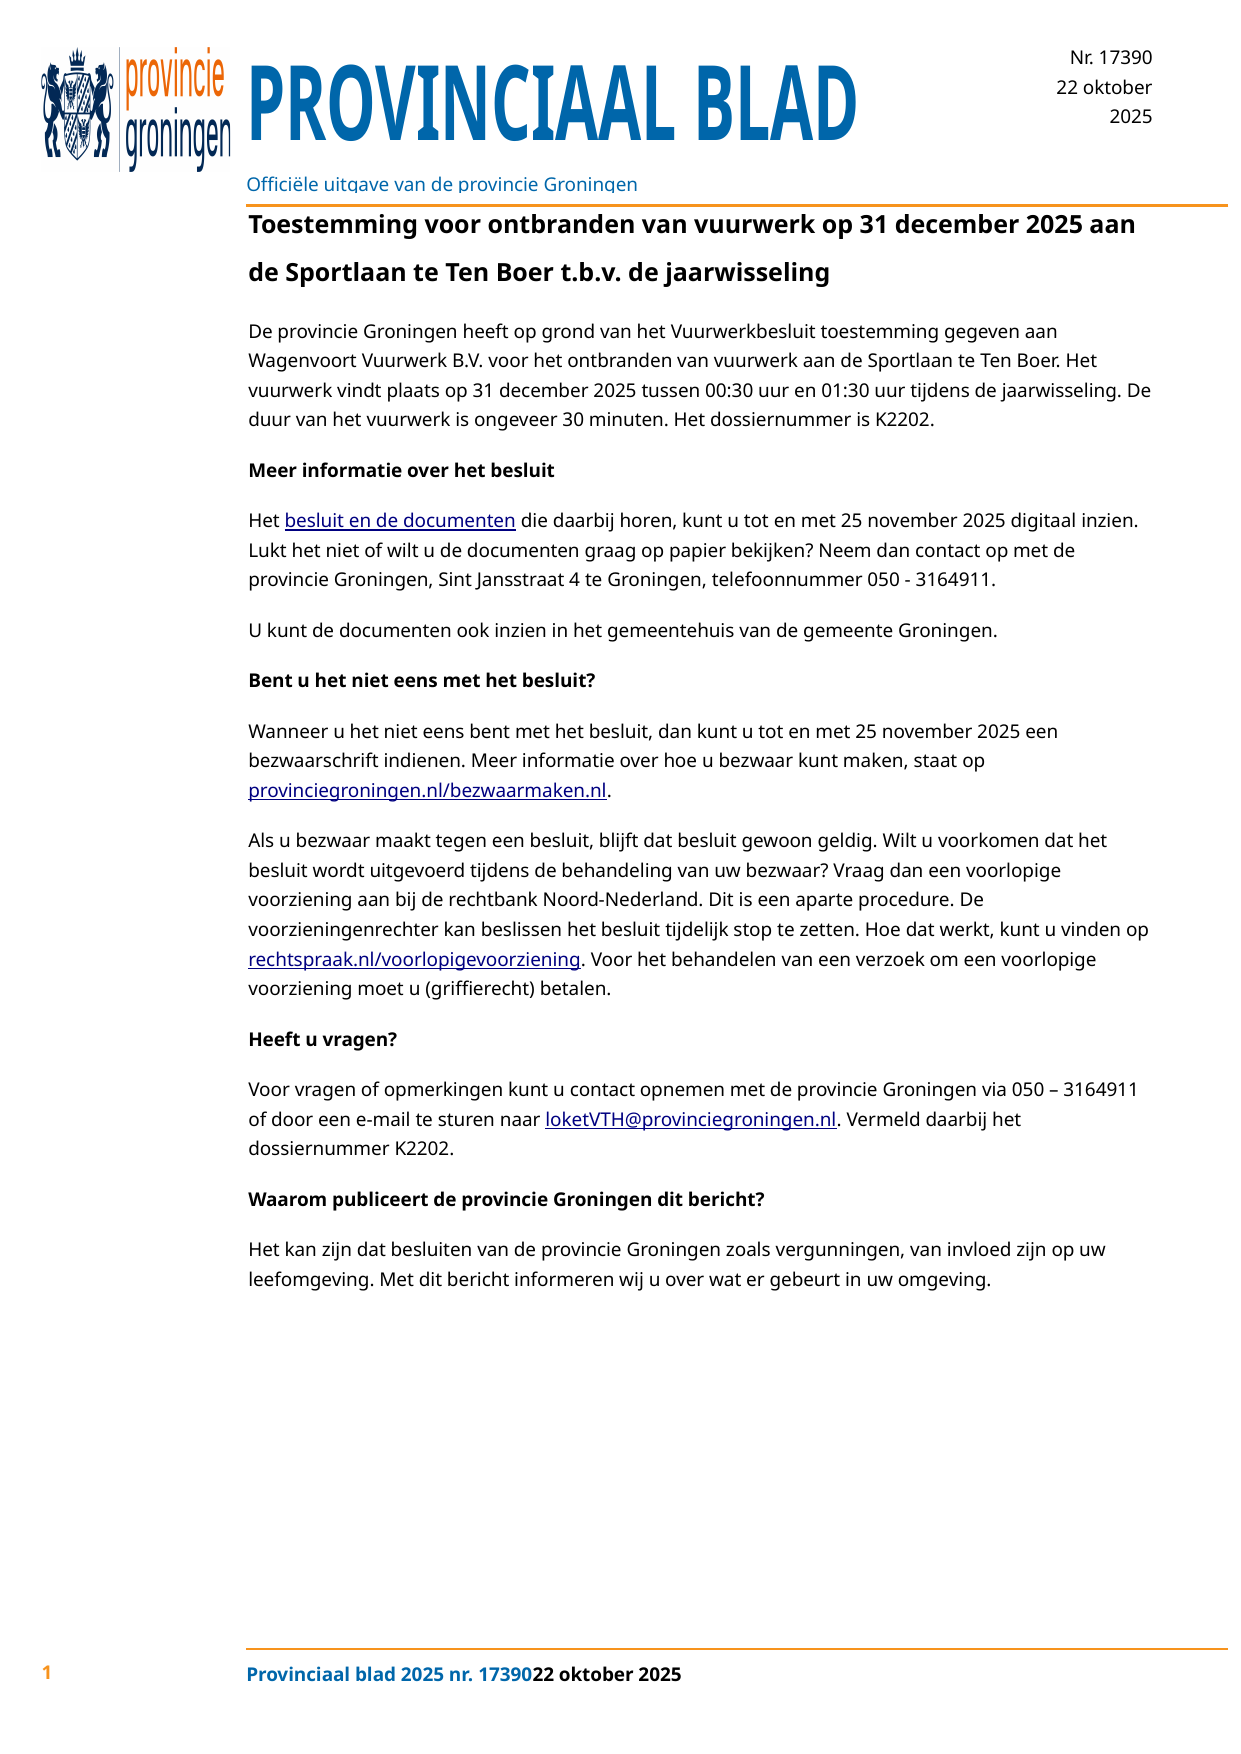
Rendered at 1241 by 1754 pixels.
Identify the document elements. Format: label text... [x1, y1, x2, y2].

picture [41, 47, 231, 172]
text Als u bezwaar maakt tegen een besluit, blijft dat besluit gewoon geldig. Wilt u voorkomen dat het besluit wordt uitgevoerd tijdens de behandeling van uw bezwaar? Vraag dan een voorlopige voorziening aan bij de rechtbank Noord-Nederland. Dit is een aparte procedure. De voorzieningenrechter kan beslissen het besluit tijdelijk stop te zetten. Hoe dat werkt, kunt u vinden op rechtspraak.nl/voorlopigevoorziening. Voor het behandelen van een verzoek om een voorlopige voorziening moet u (griffierecht) betalen. [248, 827, 1152, 1001]
text Heeft u vragen? [248, 1026, 1152, 1052]
text Bent u het niet eens met het besluit? [248, 667, 1152, 693]
text Het besluit en de documenten die daarbij horen, kunt u tot en met 25 november 2025 digitaal inzien. Lukt het niet of wilt u de documenten graag op papier bekijken? Neem dan contact op met de provincie Groningen, Sint Jansstraat 4 te Groningen, telefoonnummer 050 - 3164911. [248, 507, 1152, 592]
text U kunt de documenten ook inzien in het gemeentehuis van de gemeente Groningen. [248, 617, 1152, 643]
text De provincie Groningen heeft op grond van het Vuurwerkbesluit toestemming gegeven aan Wagenvoort Vuurwerk B.V. voor het ontbranden van vuurwerk aan de Sportlaan te Ten Boer. Het vuurwerk vindt plaats op 31 december 2025 tussen 00:30 uur en 01:30 uur tijdens de jaarwisseling. De duur van het vuurwerk is ongeveer 30 minuten. Het dossiernummer is K2202. [248, 318, 1152, 432]
text Voor vragen of opmerkingen kunt u contact opnemen met de provincie Groningen via 050 – 3164911 of door een e-mail te sturen naar loketVTH@provinciegroningen.nl. Vermeld daarbij het dossiernummer K2202. [248, 1076, 1152, 1161]
text Wanneer u het niet eens bent met het besluit, dan kunt u tot en met 25 november 2025 een bezwaarschrift indienen. Meer informatie over hoe u bezwaar kunt maken, staat op provinciegroningen.nl/bezwaarmaken.nl. [248, 718, 1152, 803]
text Het kan zijn dat besluiten van de provincie Groningen zoals vergunningen, van invloed zijn op uw leefomgeving. Met dit bericht informeren wij u over wat er gebeurt in uw omgeving. [248, 1236, 1152, 1292]
text Waarom publiceert de provincie Groningen dit bericht? [248, 1186, 1152, 1212]
text Meer informatie over het besluit [248, 457, 1152, 483]
text Toestemming voor ontbranden van vuurwerk op 31 december 2025 aan de Sportlaan te Ten Boer t.b.v. de jaarwisseling [248, 207, 1152, 288]
